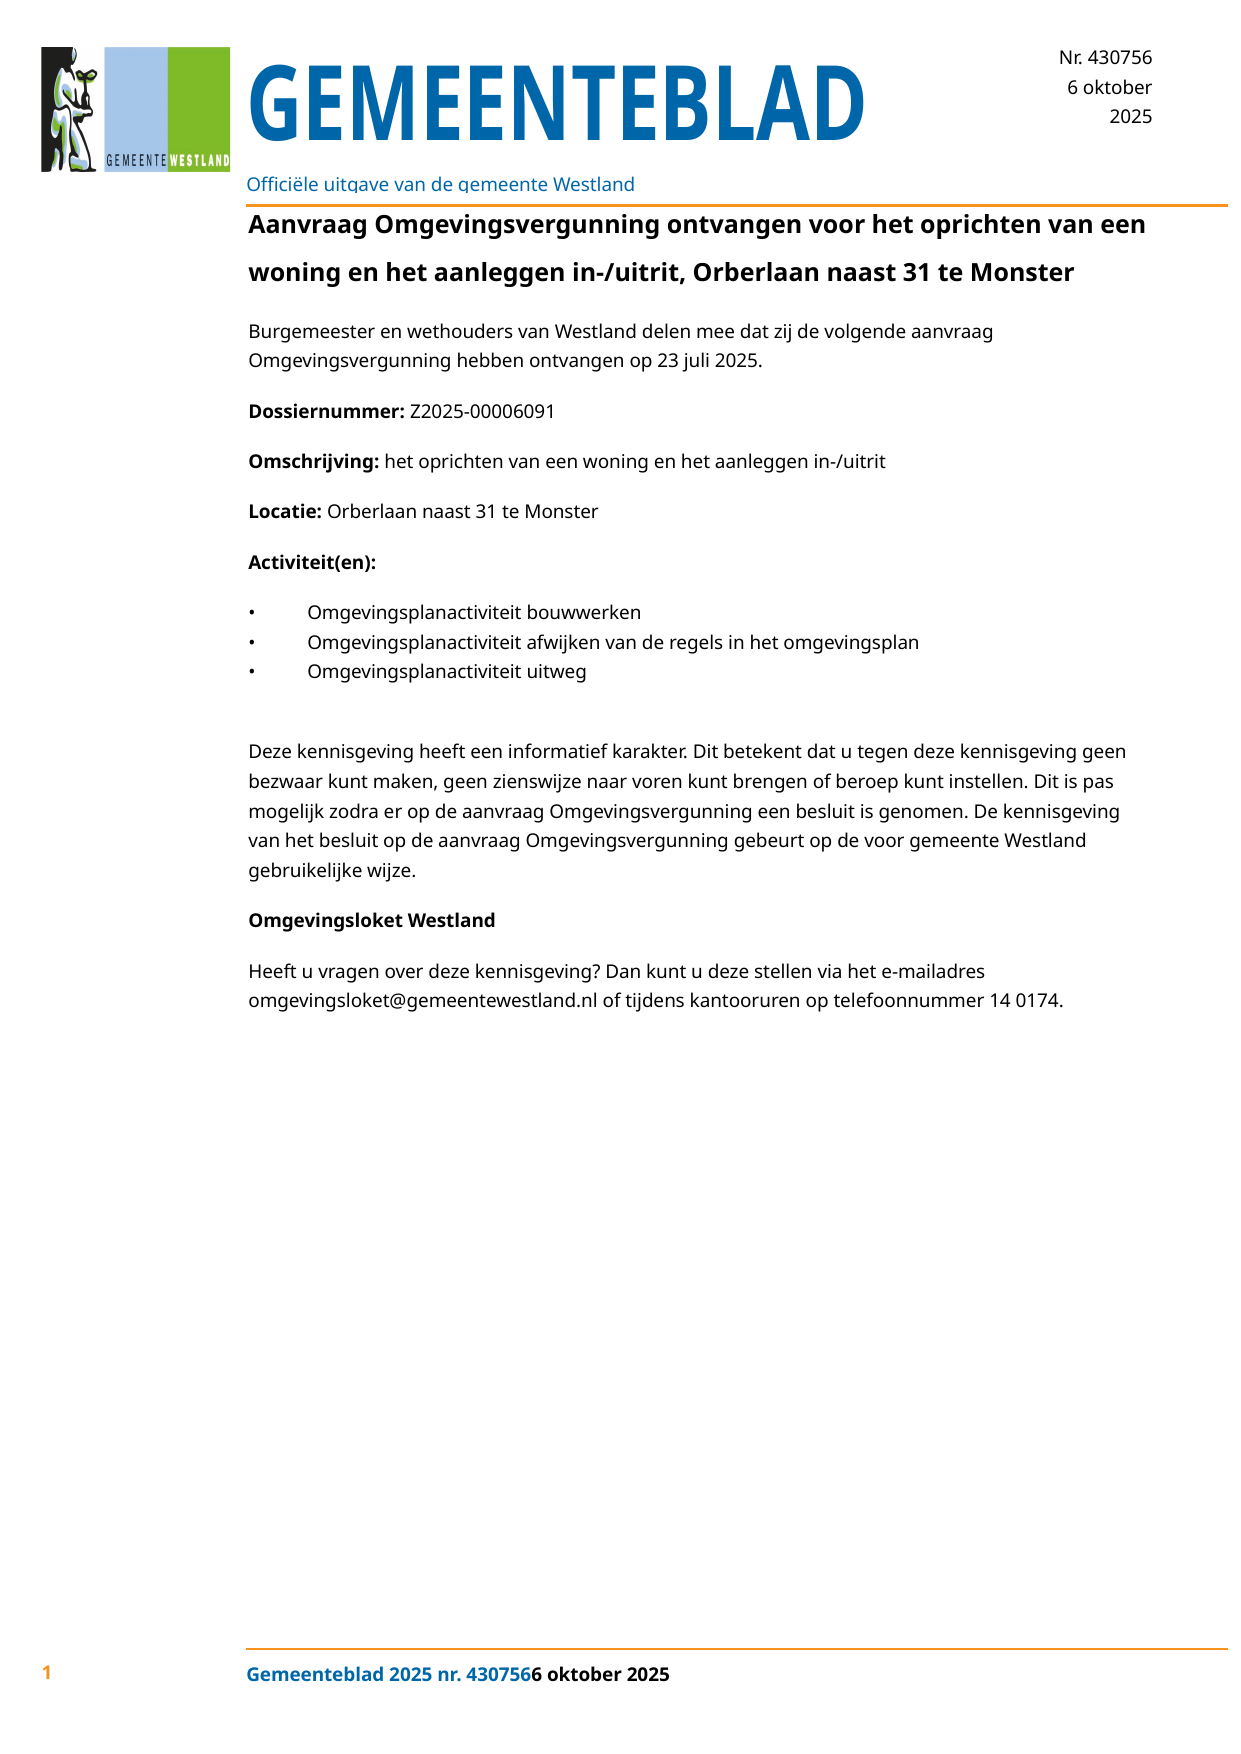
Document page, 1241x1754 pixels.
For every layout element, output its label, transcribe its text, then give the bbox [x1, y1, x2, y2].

text Aanvraag Omgevingsvergunning ontvangen voor het oprichten van een woning en het aanleggen in-/uitrit, Orberlaan naast 31 te Monster [248, 207, 1152, 288]
list Omgevingsplanactiviteit uitweg [248, 659, 1152, 684]
list Omgevingsplanactiviteit bouwwerken [248, 599, 1152, 625]
list Omgevingsplanactiviteit afwijken van de regels in het omgevingsplan [248, 629, 1152, 655]
text Dossiernummer: Z2025-00006091 [248, 398, 1152, 424]
picture [41, 47, 231, 172]
text Burgemeester en wethouders van Westland delen mee dat zij de volgende aanvraag Omgevingsvergunning hebben ontvangen op 23 juli 2025. [248, 318, 1152, 373]
text Activiteit(en): [248, 549, 1152, 575]
text Omschrijving: het oprichten van een woning en het aanleggen in-/uitrit [248, 448, 1152, 474]
text Deze kennisgeving heeft een informatief karakter. Dit betekent dat u tegen deze kennisgeving geen bezwaar kunt maken, geen zienswijze naar voren kunt brengen of beroep kunt instellen. Dit is pas mogelijk zodra er op de aanvraag Omgevingsvergunning een besluit is genomen. De kennisgeving van het besluit op de aanvraag Omgevingsvergunning gebeurt op de voor gemeente Westland gebruikelijke wijze. [248, 739, 1152, 883]
text Locatie: Orberlaan naast 31 te Monster [248, 499, 1152, 524]
text Heeft u vragen over deze kennisgeving? Dan kunt u deze stellen via het e-mailadres omgevingsloket@gemeentewestland.nl of tijdens kantooruren op telefoonnummer 14 0174. [248, 958, 1152, 1013]
text Omgevingsloket Westland [248, 907, 1152, 933]
